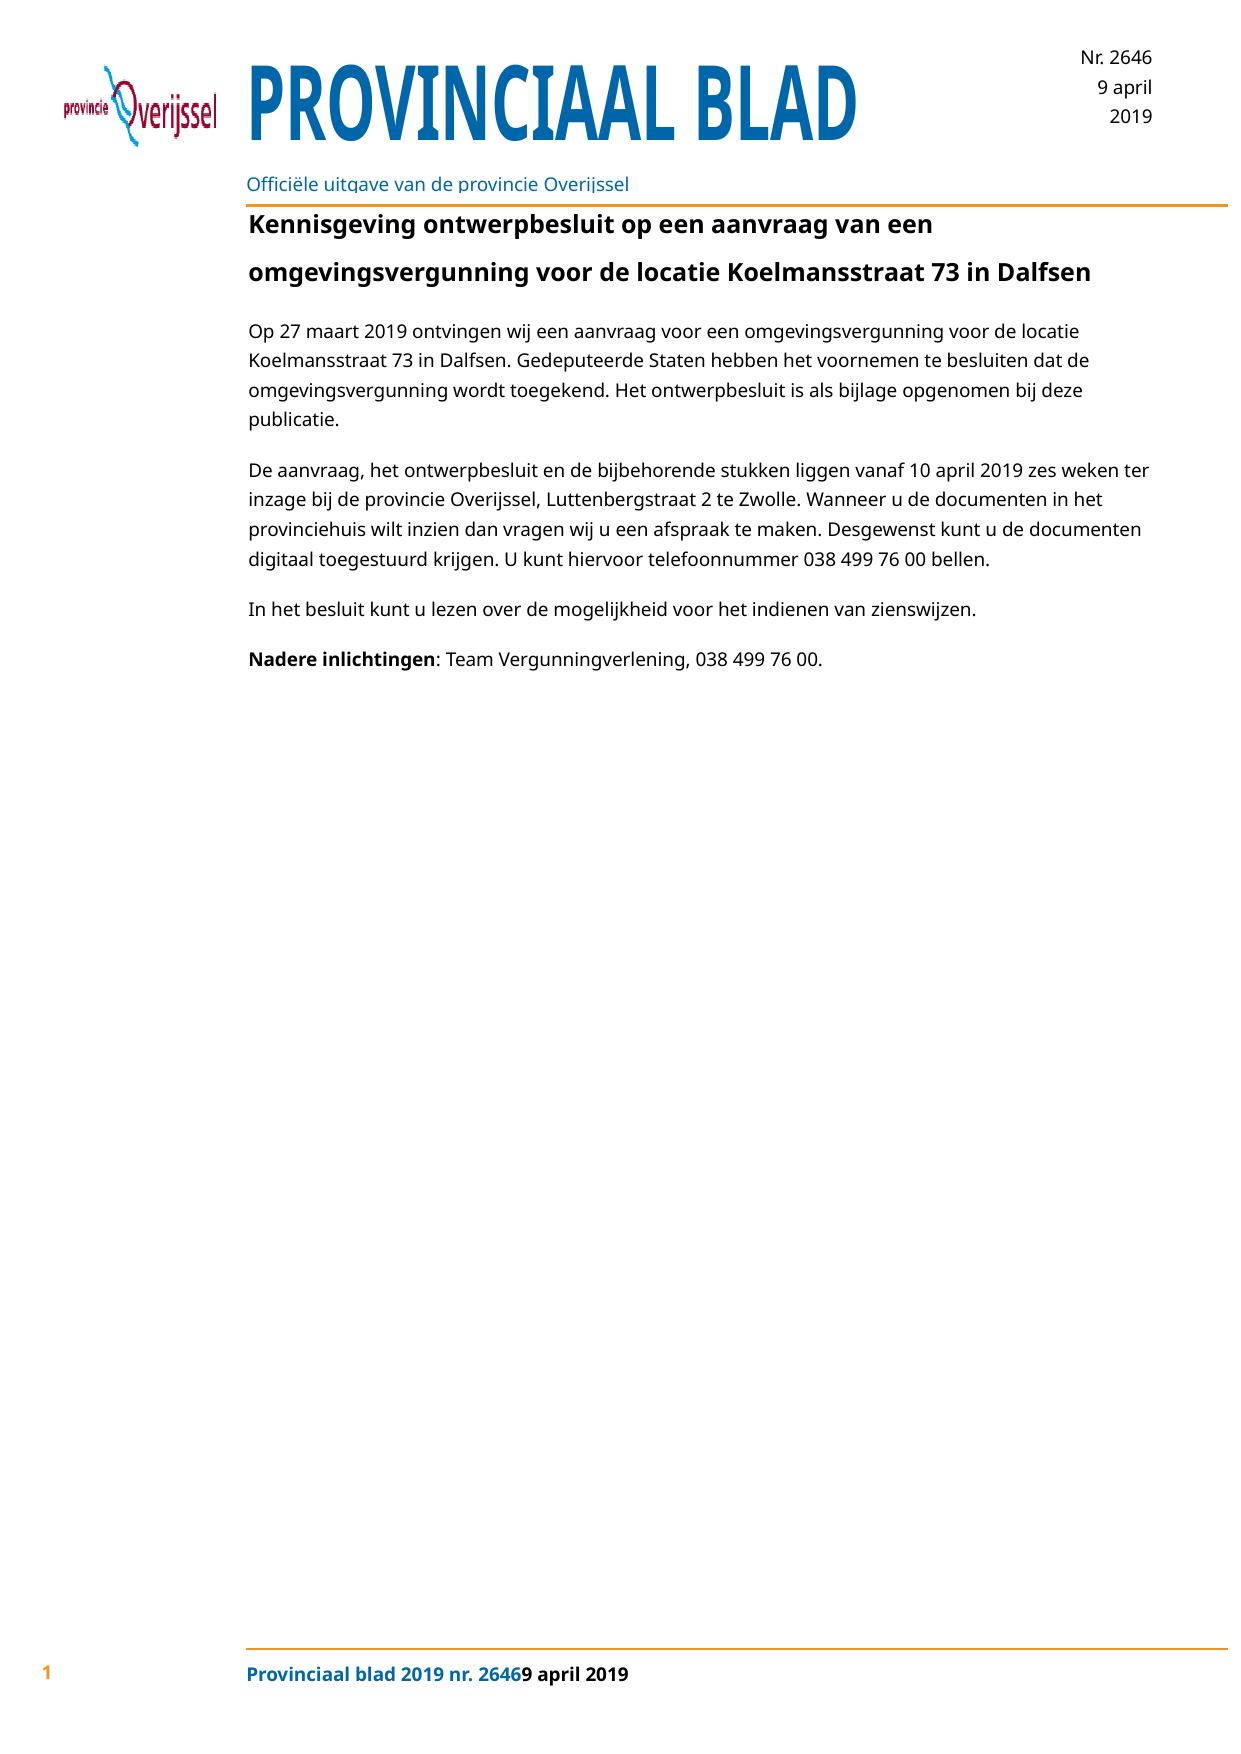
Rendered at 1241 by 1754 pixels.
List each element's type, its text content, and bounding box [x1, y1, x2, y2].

text Kennisgeving ontwerpbesluit op een aanvraag van een omgevingsvergunning voor de locatie Koelmansstraat 73 in Dalfsen [248, 207, 1152, 288]
picture [41, 47, 231, 172]
text Op 27 maart 2019 ontvingen wij een aanvraag voor een omgevingsvergunning voor de locatie Koelmansstraat 73 in Dalfsen. Gedeputeerde Staten hebben het voornemen te besluiten dat de omgevingsvergunning wordt toegekend. Het ontwerpbesluit is als bijlage opgenomen bij deze publicatie. [248, 318, 1152, 432]
text Nadere inlichtingen: Team Vergunningverlening, 038 499 76 00. [248, 647, 1152, 672]
text De aanvraag, het ontwerpbesluit en de bijbehorende stukken liggen vanaf 10 april 2019 zes weken ter inzage bij de provincie Overijssel, Luttenbergstraat 2 te Zwolle. Wanneer u de documenten in het provinciehuis wilt inzien dan vragen wij u een afspraak te maken. Desgewenst kunt u de documenten digitaal toegestuurd krijgen. U kunt hiervoor telefoonnummer 038 499 76 00 bellen. [248, 457, 1152, 572]
text In het besluit kunt u lezen over de mogelijkheid voor het indienen van zienswijzen. [248, 596, 1152, 622]
